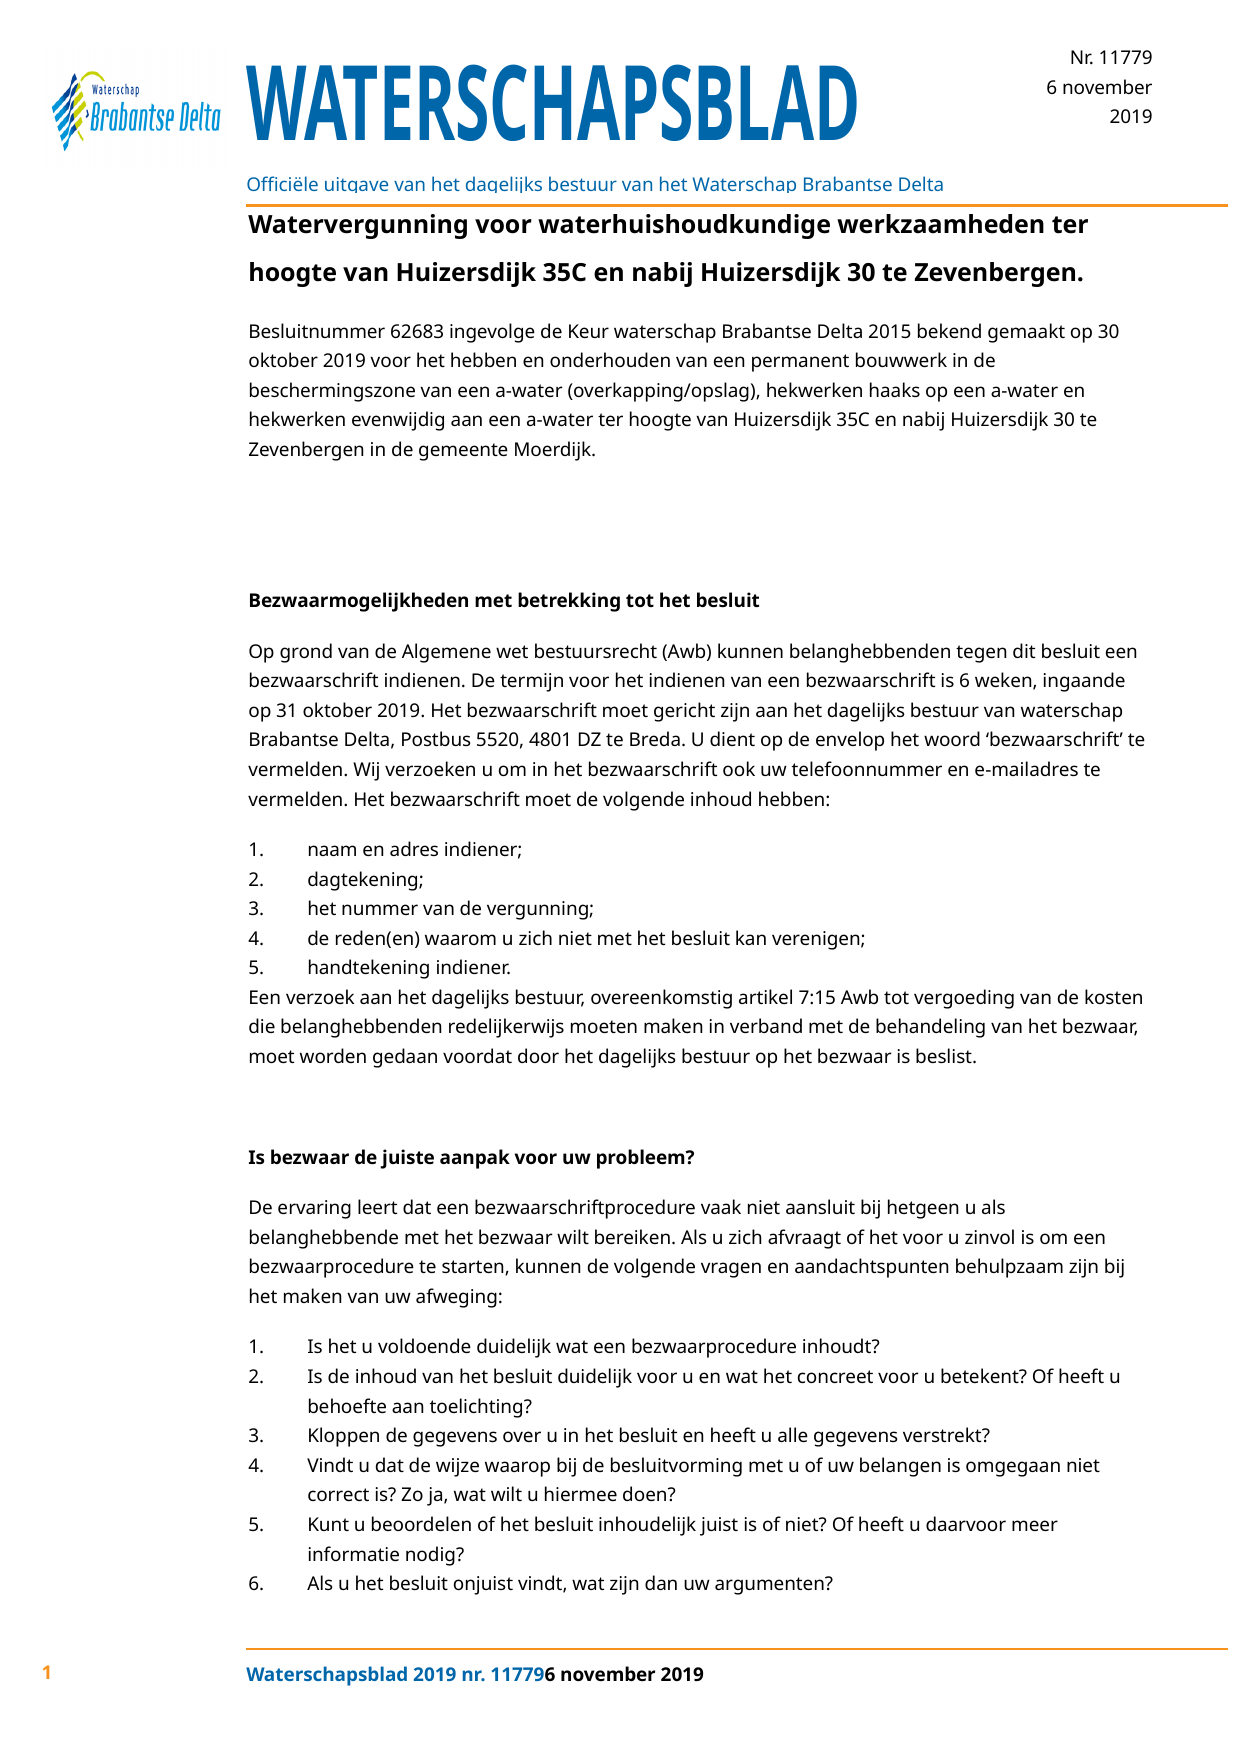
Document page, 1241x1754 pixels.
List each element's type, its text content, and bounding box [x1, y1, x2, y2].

picture [41, 47, 231, 172]
text Op grond van de Algemene wet bestuursrecht (Awb) kunnen belanghebbenden tegen dit besluit een bezwaarschrift indienen. De termijn voor het indienen van een bezwaarschrift is 6 weken, ingaande op 31 oktober 2019. Het bezwaarschrift moet gericht zijn aan het dagelijks bestuur van waterschap Brabantse Delta, Postbus 5520, 4801 DZ te Breda. U dient op de envelop het woord ‘bezwaarschrift’ te vermelden. Wij verzoeken u om in het bezwaarschrift ook uw telefoonnummer en e‑mailadres te vermelden. Het bezwaarschrift moet de volgende inhoud hebben: [248, 638, 1152, 812]
text Bezwaarmogelijkheden met betrekking tot het besluit [248, 587, 1152, 613]
list dagtekening; [248, 866, 1152, 892]
list de reden(en) waarom u zich niet met het besluit kan verenigen; [248, 925, 1152, 951]
list Als u het besluit onjuist vindt, wat zijn dan uw argumenten? [248, 1570, 1152, 1596]
text Besluitnummer 62683 ingevolge de Keur waterschap Brabantse Delta 2015 bekend gemaakt op 30 oktober 2019 voor het hebben en onderhouden van een permanent bouwwerk in de beschermingszone van een a-water (overkapping/opslag), hekwerken haaks op een a-water en hekwerken evenwijdig aan een a-water ter hoogte van Huizersdijk 35C en nabij Huizersdijk 30 te Zevenbergen in de gemeente Moerdijk. [248, 318, 1152, 462]
list het nummer van de vergunning; [248, 895, 1152, 921]
text De ervaring leert dat een bezwaarschriftprocedure vaak niet aansluit bij hetgeen u als belanghebbende met het bezwaar wilt bereiken. Als u zich afvraagt of het voor u zinvol is om een bezwaarprocedure te starten, kunnen de volgende vragen en aandachtspunten behulpzaam zijn bij het maken van uw afweging: [248, 1194, 1152, 1309]
list Is de inhoud van het besluit duidelijk voor u en wat het concreet voor u betekent? Of heeft u behoefte aan toelichting? [248, 1363, 1152, 1419]
list Kunt u beoordelen of het besluit inhoudelijk juist is of niet? Of heeft u daarvoor meer informatie nodig? [248, 1511, 1152, 1567]
list handtekening indiener. [248, 954, 1152, 980]
text Watervergunning voor waterhuishoudkundige werkzaamheden ter hoogte van Huizersdijk 35C en nabij Huizersdijk 30 te Zevenbergen. [248, 207, 1152, 288]
list naam en adres indiener; [248, 836, 1152, 862]
text Is bezwaar de juiste aanpak voor uw probleem? [248, 1144, 1152, 1170]
list Is het u voldoende duidelijk wat een bezwaarprocedure inhoudt? [248, 1334, 1152, 1359]
list Kloppen de gegevens over u in het besluit en heeft u alle gegevens verstrekt? [248, 1422, 1152, 1448]
list Vindt u dat de wijze waarop bij de besluitvorming met u of uw belangen is omgegaan niet correct is? Zo ja, wat wilt u hiermee doen? [248, 1452, 1152, 1507]
text Een verzoek aan het dagelijks bestuur, overeenkomstig artikel 7:15 Awb tot vergoeding van de kosten die belanghebbenden redelijkerwijs moeten maken in verband met de behandeling van het bezwaar, moet worden gedaan voordat door het dagelijks bestuur op het bezwaar is beslist. [248, 984, 1152, 1069]
